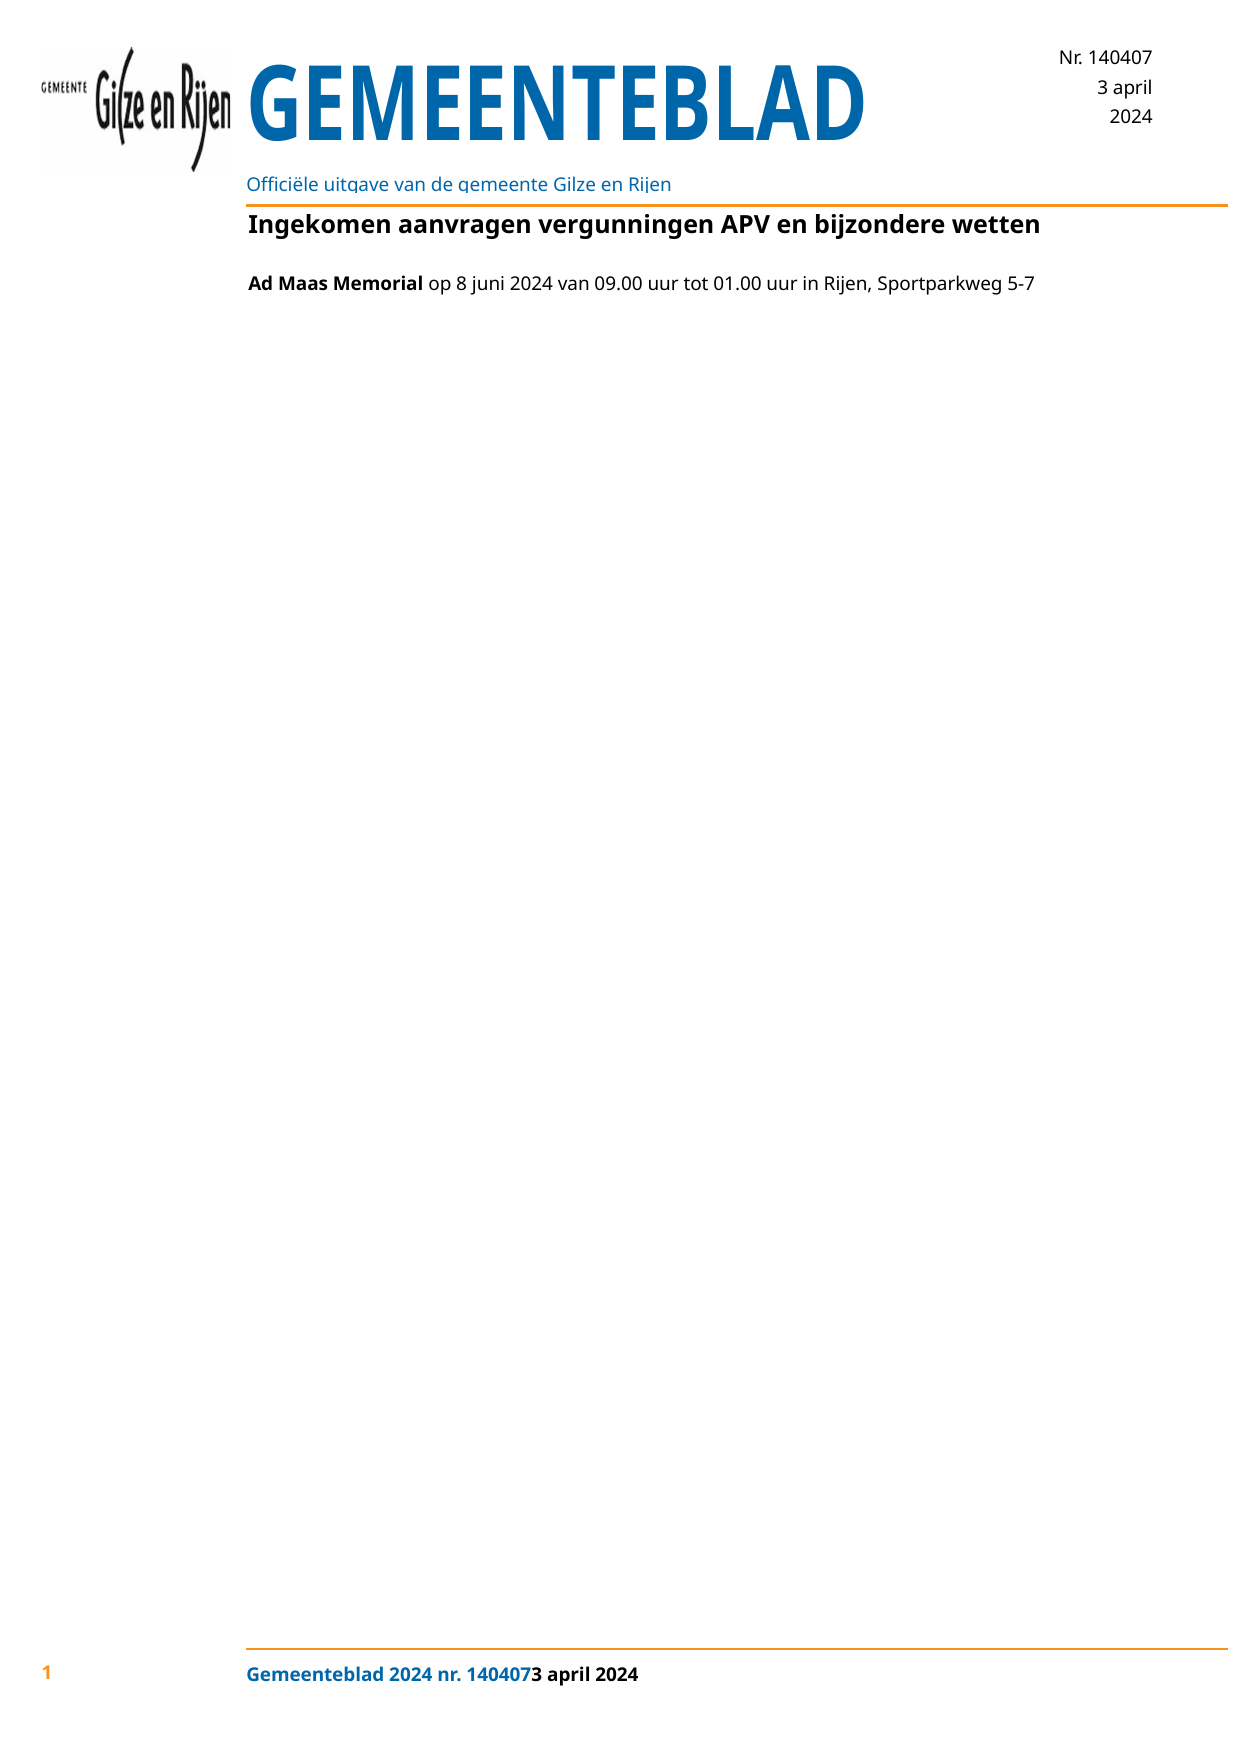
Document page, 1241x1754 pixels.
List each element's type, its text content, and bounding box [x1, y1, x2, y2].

text Ingekomen aanvragen vergunningen APV en bijzondere wetten [248, 207, 1152, 241]
picture [41, 47, 231, 172]
text Ad Maas Memorial op 8 juni 2024 van 09.00 uur tot 01.00 uur in Rijen, Sportparkweg 5-7 [248, 270, 1152, 296]
